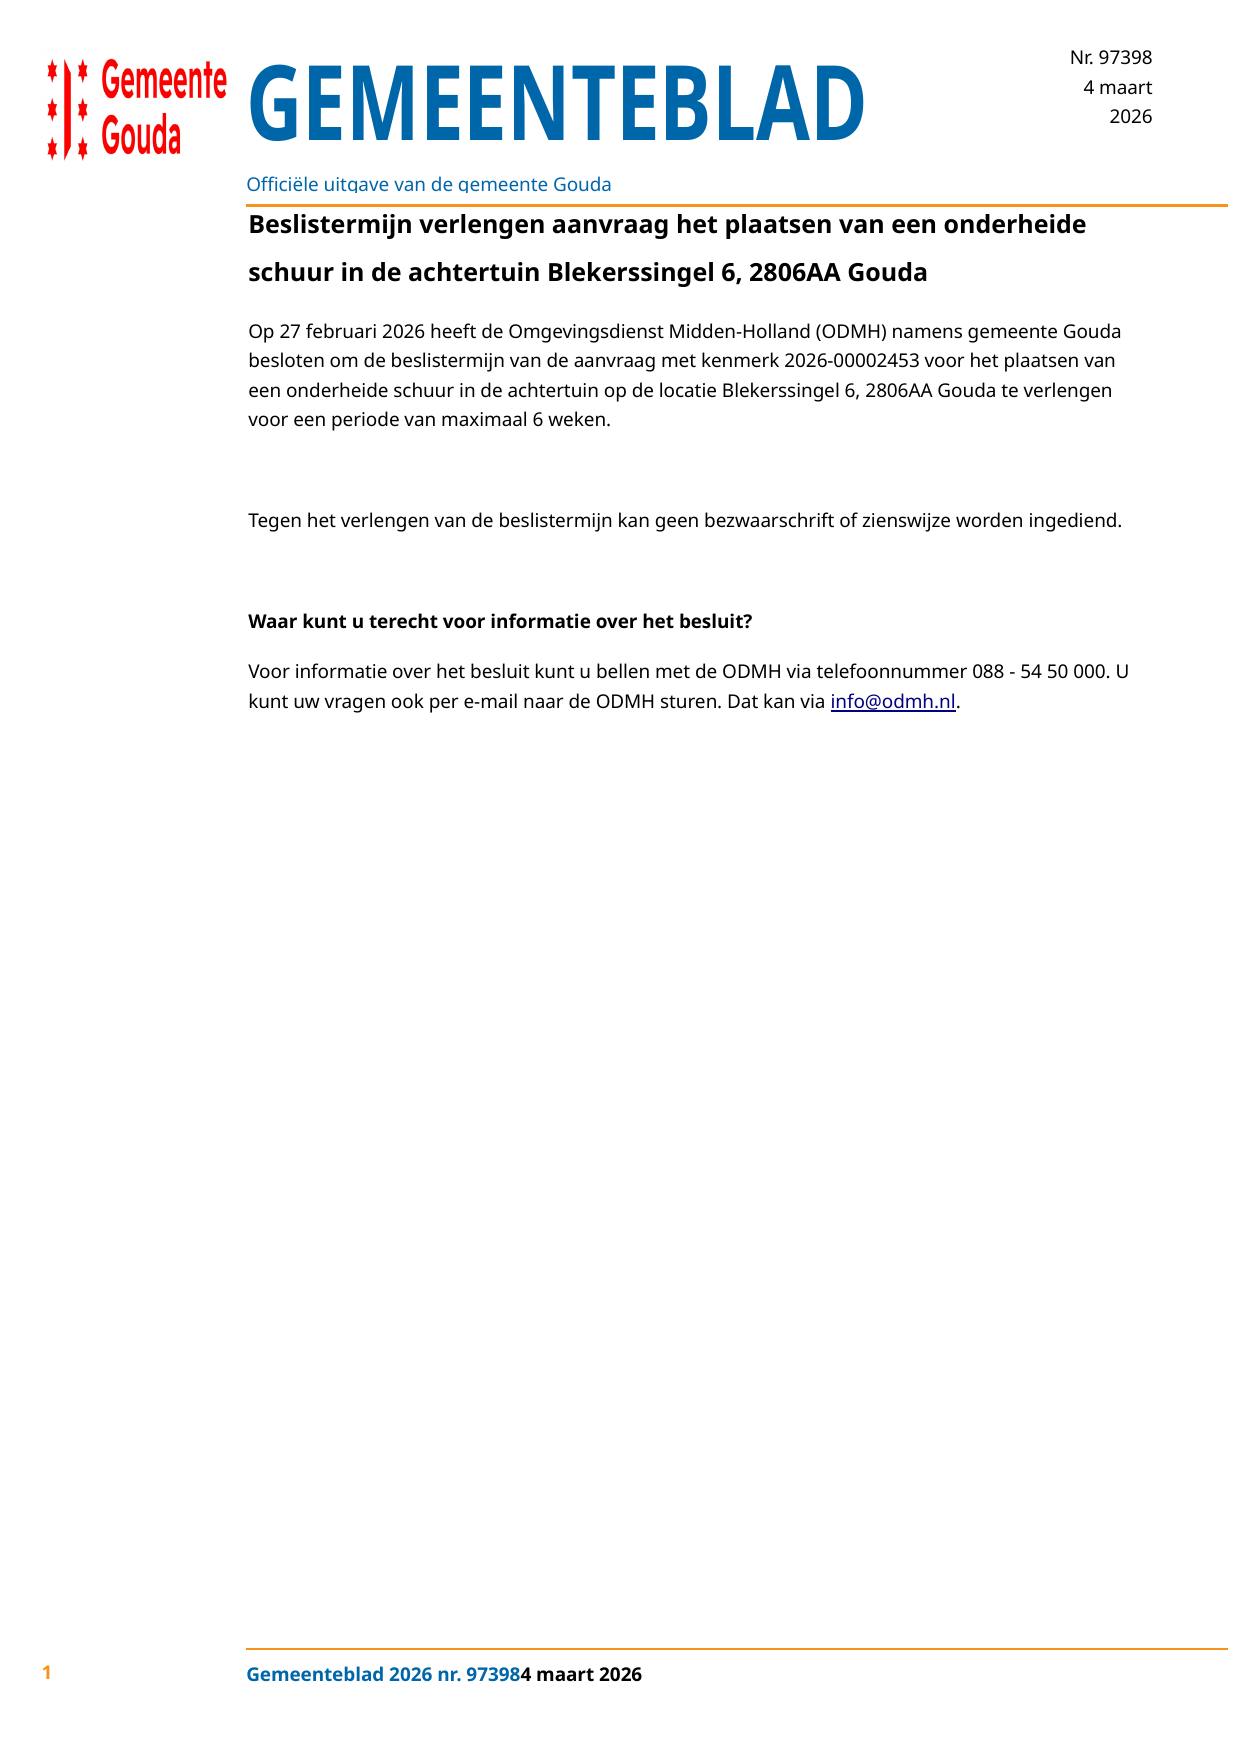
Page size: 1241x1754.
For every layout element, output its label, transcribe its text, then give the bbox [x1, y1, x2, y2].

text Tegen het verlengen van de beslistermijn kan geen bezwaarschrift of zienswijze worden ingediend. [248, 507, 1152, 533]
picture [41, 47, 231, 172]
text Waar kunt u terecht voor informatie over het besluit? [248, 608, 1152, 634]
text Beslistermijn verlengen aanvraag het plaatsen van een onderheide schuur in de achtertuin Blekerssingel 6, 2806AA Gouda [248, 207, 1152, 288]
text Voor informatie over het besluit kunt u bellen met de ODMH via telefoonnummer 088 - 54 50 000. U kunt uw vragen ook per e-mail naar de ODMH sturen. Dat kan via info@odmh.nl. [248, 659, 1152, 714]
text Op 27 februari 2026 heeft de Omgevingsdienst Midden-Holland (ODMH) namens gemeente Gouda besloten om de beslistermijn van de aanvraag met kenmerk 2026-00002453 voor het plaatsen van een onderheide schuur in de achtertuin op de locatie Blekerssingel 6, 2806AA Gouda te verlengen voor een periode van maximaal 6 weken. [248, 318, 1152, 432]
